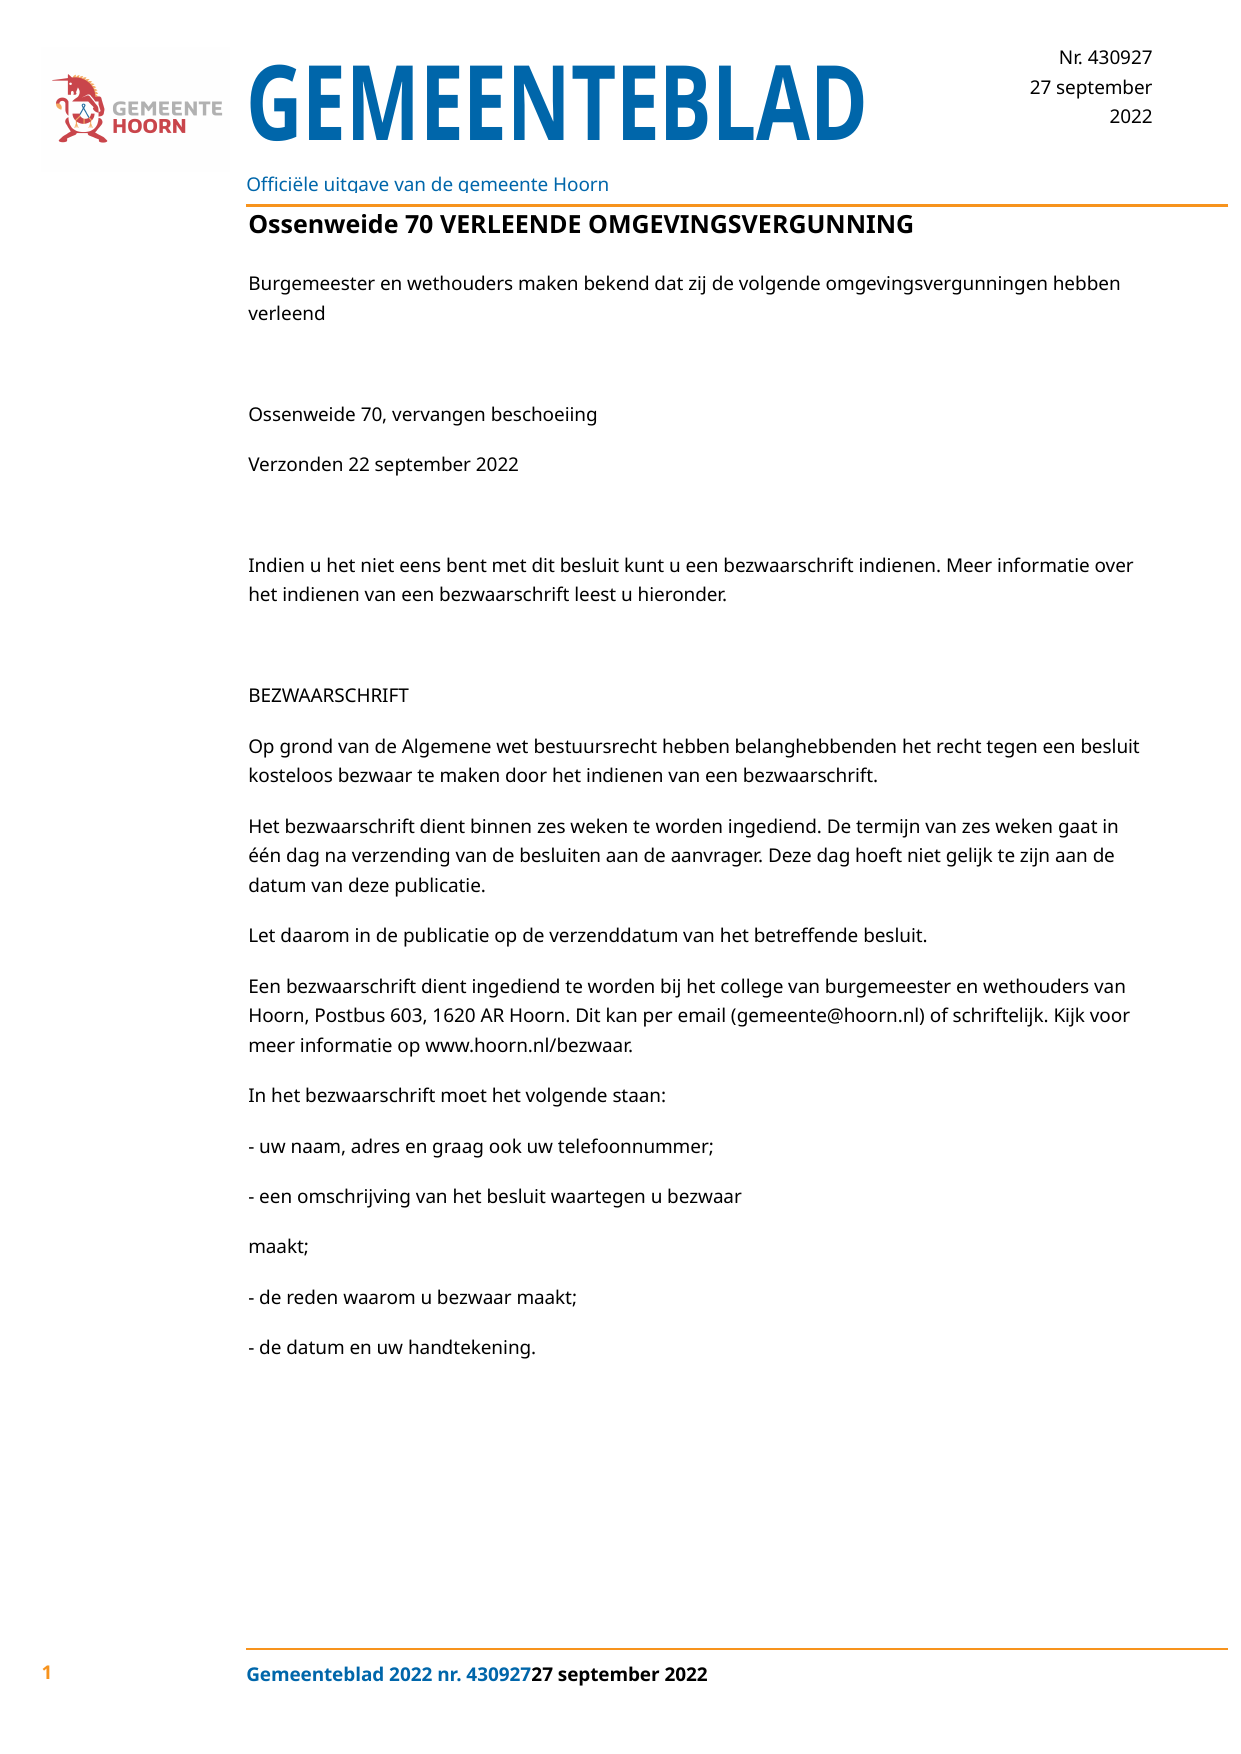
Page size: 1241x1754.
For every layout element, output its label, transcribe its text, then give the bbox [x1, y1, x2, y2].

text Ossenweide 70 VERLEENDE OMGEVINGSVERGUNNING [248, 207, 1152, 241]
picture [41, 47, 231, 172]
text In het bezwaarschrift moet het volgende staan: [248, 1082, 1152, 1108]
text Op grond van de Algemene wet bestuursrecht hebben belanghebbenden het recht tegen een besluit kosteloos bezwaar te maken door het indienen van een bezwaarschrift. [248, 733, 1152, 788]
text maakt; [248, 1234, 1152, 1259]
text - de datum en uw handtekening. [248, 1334, 1152, 1360]
text Indien u het niet eens bent met dit besluit kunt u een bezwaarschrift indienen. Meer informatie over het indienen van een bezwaarschrift leest u hieronder. [248, 552, 1152, 607]
text Verzonden 22 september 2022 [248, 451, 1152, 477]
text Let daarom in de publicatie op de verzenddatum van het betreffende besluit. [248, 922, 1152, 948]
text - een omschrijving van het besluit waartegen u bezwaar [248, 1183, 1152, 1209]
text - de reden waarom u bezwaar maakt; [248, 1284, 1152, 1310]
text Het bezwaarschrift dient binnen zes weken te worden ingediend. De termijn van zes weken gaat in één dag na verzending van de besluiten aan de aanvrager. Deze dag hoeft niet gelijk te zijn aan de datum van deze publicatie. [248, 813, 1152, 898]
text Burgemeester en wethouders maken bekend dat zij de volgende omgevingsvergunningen hebben verleend [248, 270, 1152, 326]
text Een bezwaarschrift dient ingediend te worden bij het college van burgemeester en wethouders van Hoorn, Postbus 603, 1620 AR Hoorn. Dit kan per email (gemeente@hoorn.nl) of schriftelijk. Kijk voor meer informatie op www.hoorn.nl/bezwaar. [248, 973, 1152, 1058]
text BEZWAARSCHRIFT [248, 682, 1152, 708]
text Ossenweide 70, vervangen beschoeiing [248, 401, 1152, 426]
text - uw naam, adres en graag ook uw telefoonnummer; [248, 1133, 1152, 1158]
